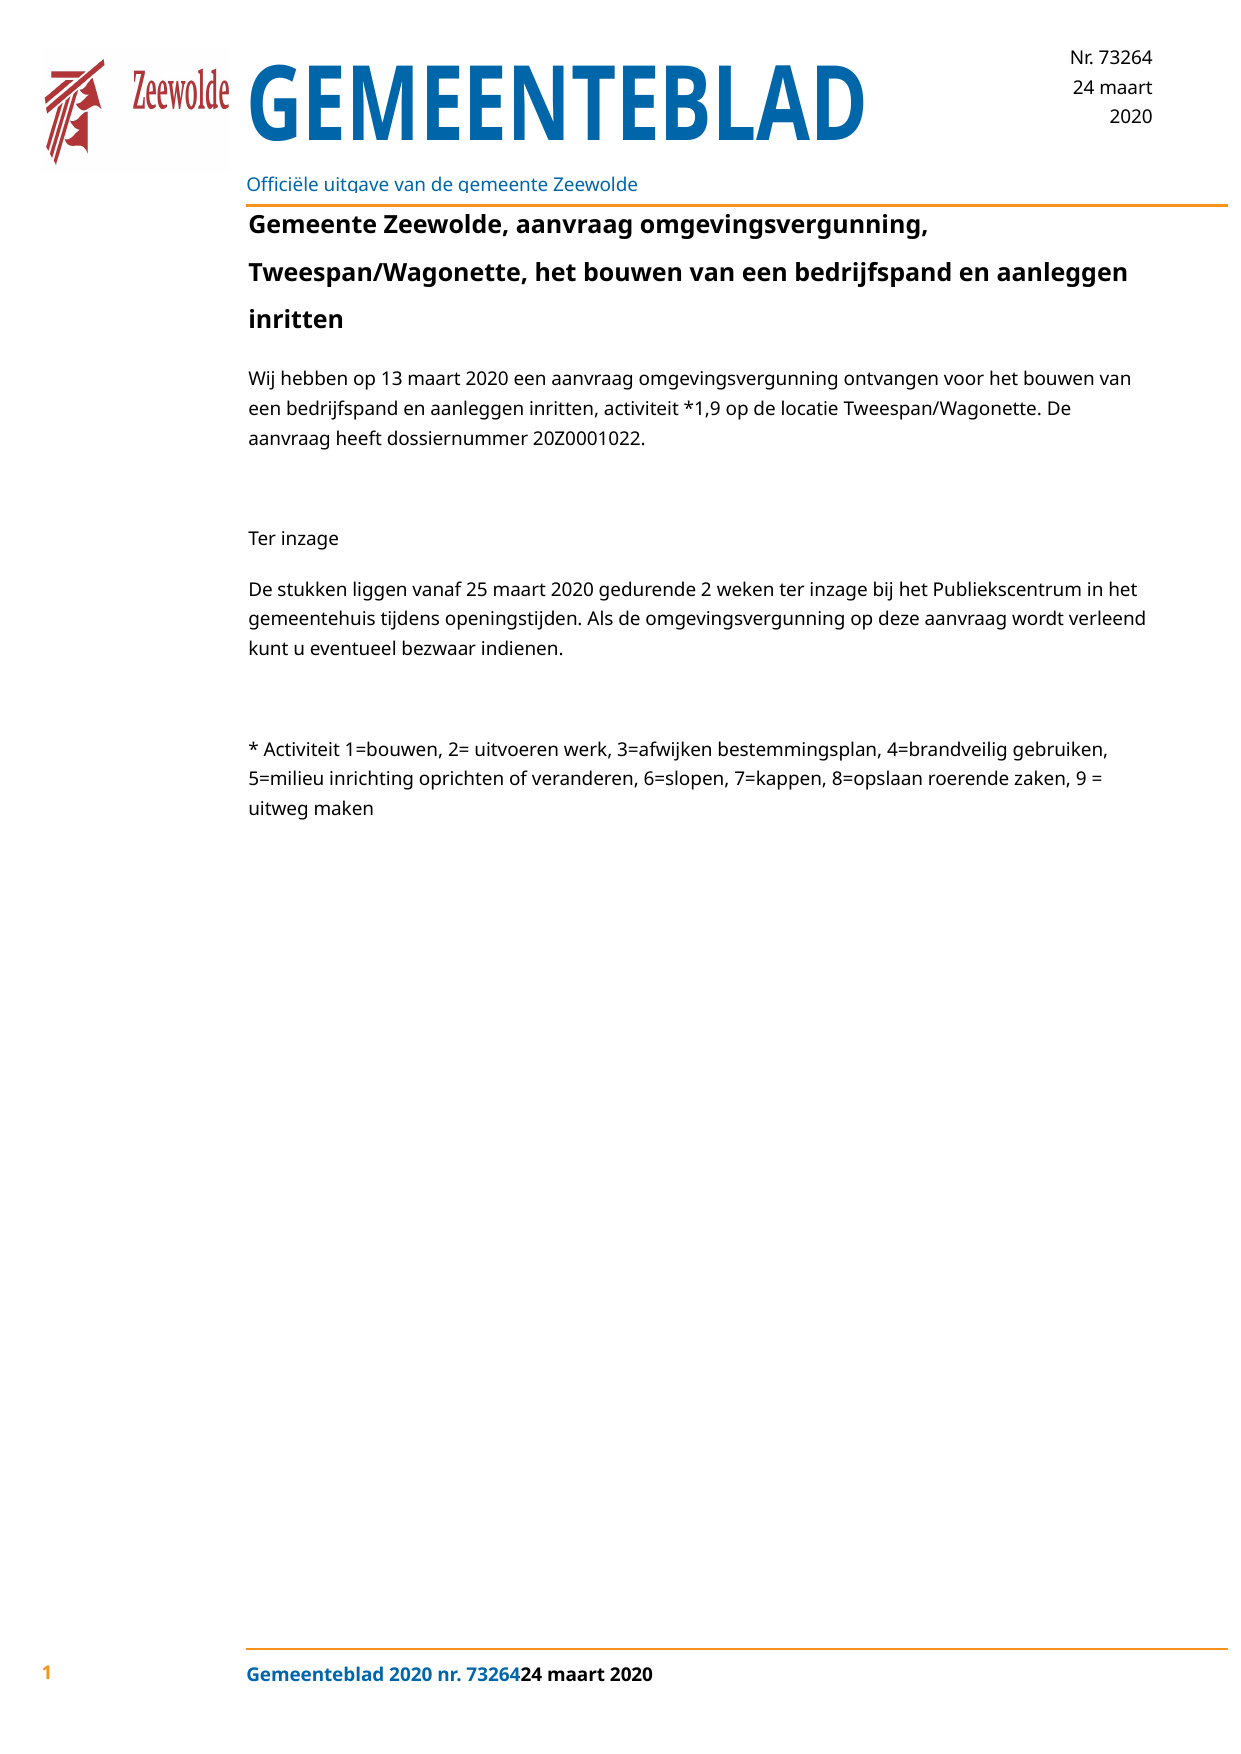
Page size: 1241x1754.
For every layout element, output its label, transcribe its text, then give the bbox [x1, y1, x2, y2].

text De stukken liggen vanaf 25 maart 2020 gedurende 2 weken ter inzage bij het Publiekscentrum in het gemeentehuis tijdens openingstijden. Als de omgevingsvergunning op deze aanvraag wordt verleend kunt u eventueel bezwaar indienen. [248, 576, 1152, 661]
text Wij hebben op 13 maart 2020 een aanvraag omgevingsvergunning ontvangen voor het bouwen van een bedrijfspand en aanleggen inritten, activiteit *1,9 op de locatie Tweespan/Wagonette. De aanvraag heeft dossiernummer 20Z0001022. [248, 366, 1152, 450]
text Gemeente Zeewolde, aanvraag omgevingsvergunning, Tweespan/Wagonette, het bouwen van een bedrijfspand en aanleggen inritten [248, 207, 1152, 336]
text * Activiteit 1=bouwen, 2= uitvoeren werk, 3=afwijken bestemmingsplan, 4=brandveilig gebruiken, 5=milieu inrichting oprichten of veranderen, 6=slopen, 7=kappen, 8=opslaan roerende zaken, 9 = uitweg maken [248, 736, 1152, 821]
picture [41, 47, 231, 172]
text Ter inzage [248, 526, 1152, 551]
